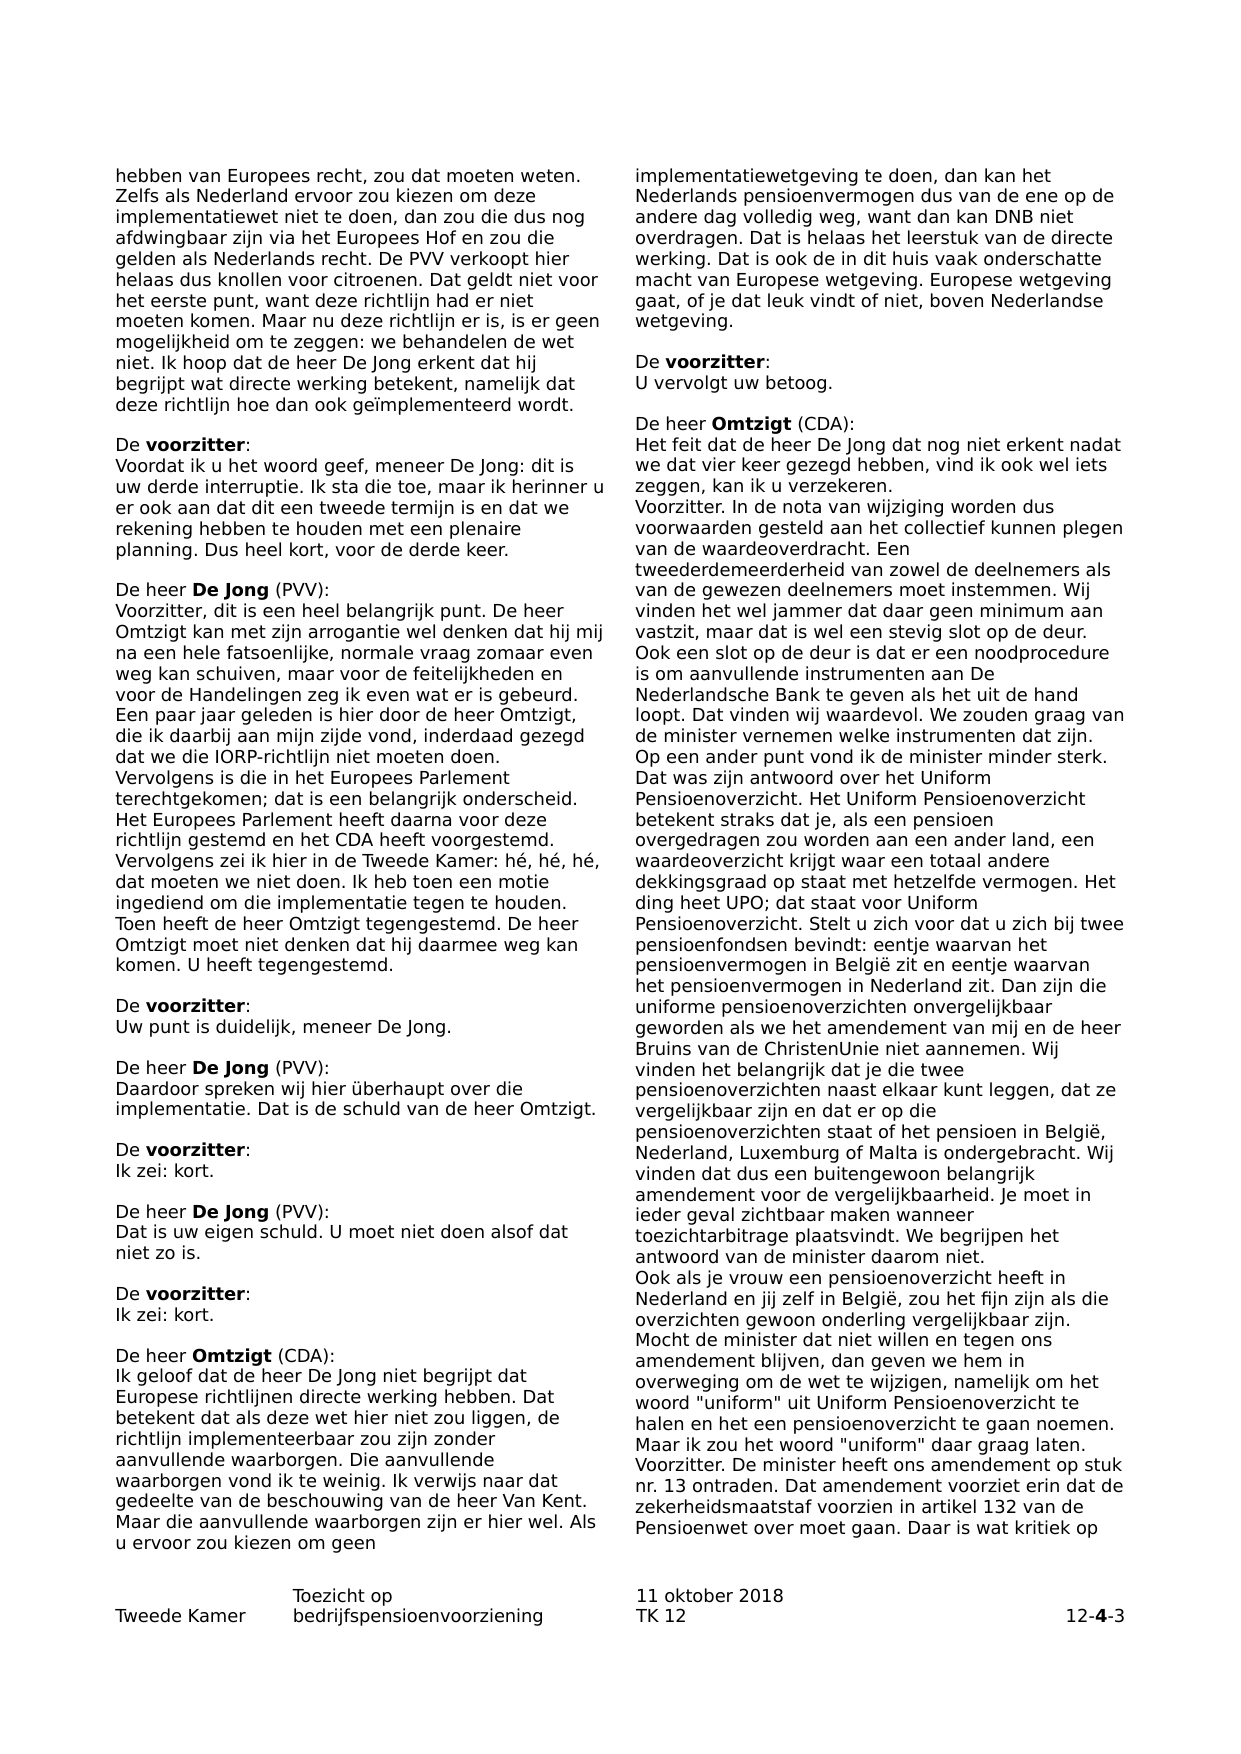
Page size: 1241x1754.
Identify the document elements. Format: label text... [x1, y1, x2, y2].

text Ik zei: kort. [115, 1304, 605, 1325]
text hebben van Europees recht, zou dat moeten weten. Zelfs als Nederland ervoor zou kiezen om deze implementatiewet niet te doen, dan zou die dus nog afdwingbaar zijn via het Europees Hof en zou die gelden als Nederlands recht. De PVV verkoopt hier helaas dus knollen voor citroenen. Dat geldt niet voor het eerste punt, want deze richtlijn had er niet moeten komen. Maar nu deze richtlijn er is, is er geen mogelijkheid om te zeggen: we behandelen de wet niet. Ik hoop dat de heer De Jong erkent dat hij begrijpt wat directe werking betekent, namelijk dat deze richtlijn hoe dan ook geïmplementeerd wordt. [115, 165, 605, 415]
text Daardoor spreken wij hier überhaupt over die implementatie. Dat is de schuld van de heer Omtzigt. [115, 1078, 605, 1120]
text Uw punt is duidelijk, meneer De Jong. [115, 1017, 605, 1037]
text Voorzitter. In de nota van wijziging worden dus voorwaarden gesteld aan het collectief kunnen plegen van de waardeoverdracht. Een tweederdemeerderheid van zowel de deelnemers als van de gewezen deelnemers moet instemmen. Wij vinden het wel jammer dat daar geen minimum aan vastzit, maar dat is wel een stevig slot op de deur. Ook een slot op de deur is dat er een noodprocedure is om aanvullende instrumenten aan De Nederlandsche Bank te geven als het uit de hand loopt. Dat vinden wij waardevol. We zouden graag van de minister vernemen welke instrumenten dat zijn. [635, 497, 1125, 747]
text Voorzitter. De minister heeft ons amendement op stuk nr. 13 ontraden. Dat amendement voorziet erin dat de zekerheidsmaatstaf voorzien in artikel 132 van de Pensioenwet over moet gaan. Daar is wat kritiek op [635, 1455, 1125, 1538]
text De voorzitter: [115, 1140, 605, 1161]
text Ik zei: kort. [115, 1161, 605, 1181]
text De heer De Jong (PVV): [115, 1057, 605, 1078]
text De heer De Jong (PVV): [115, 580, 605, 601]
text U vervolgt uw betoog. [635, 373, 1125, 393]
text De voorzitter: [115, 435, 605, 456]
text Dat is uw eigen schuld. U moet niet doen alsof dat niet zo is. [115, 1222, 605, 1264]
text implementatiewetgeving te doen, dan kan het Nederlands pensioenvermogen dus van de ene op de andere dag volledig weg, want dan kan DNB niet overdragen. Dat is helaas het leerstuk van de directe werking. Dat is ook de in dit huis vaak onderschatte macht van Europese wetgeving. Europese wetgeving gaat, of je dat leuk vindt of niet, boven Nederlandse wetgeving. [635, 165, 1125, 332]
text De heer De Jong (PVV): [115, 1201, 605, 1222]
text Voorzitter, dit is een heel belangrijk punt. De heer Omtzigt kan met zijn arrogantie wel denken dat hij mij na een hele fatsoenlijke, normale vraag zomaar even weg kan schuiven, maar voor de feitelijkheden en voor de Handelingen zeg ik even wat er is gebeurd. Een paar jaar geleden is hier door de heer Omtzigt, die ik daarbij aan mijn zijde vond, inderdaad gezegd dat we die IORP-richtlijn niet moeten doen. Vervolgens is die in het Europees Parlement terechtgekomen; dat is een belangrijk onderscheid. Het Europees Parlement heeft daarna voor deze richtlijn gestemd en het CDA heeft voorgestemd. Vervolgens zei ik hier in de Tweede Kamer: hé, hé, hé, dat moeten we niet doen. Ik heb toen een motie ingediend om die implementatie tegen te houden. Toen heeft de heer Omtzigt tegengestemd. De heer Omtzigt moet niet denken dat hij daarmee weg kan komen. U heeft tegengestemd. [115, 601, 605, 976]
text Voordat ik u het woord geef, meneer De Jong: dit is uw derde interruptie. Ik sta die toe, maar ik herinner u er ook aan dat dit een tweede termijn is en dat we rekening hebben te houden met een plenaire planning. Dus heel kort, voor de derde keer. [115, 456, 605, 560]
text De voorzitter: [635, 352, 1125, 373]
text De heer Omtzigt (CDA): [115, 1345, 605, 1366]
text De voorzitter: [115, 1284, 605, 1304]
text Het feit dat de heer De Jong dat nog niet erkent nadat we dat vier keer gezegd hebben, vind ik ook wel iets zeggen, kan ik u verzekeren. [635, 434, 1125, 497]
text De heer Omtzigt (CDA): [635, 413, 1125, 434]
text Op een ander punt vond ik de minister minder sterk. Dat was zijn antwoord over het Uniform Pensioenoverzicht. Het Uniform Pensioenoverzicht betekent straks dat je, als een pensioen overgedragen zou worden aan een ander land, een waardeoverzicht krijgt waar een totaal andere dekkingsgraad op staat met hetzelfde vermogen. Het ding heet UPO; dat staat voor Uniform Pensioenoverzicht. Stelt u zich voor dat u zich bij twee pensioenfondsen bevindt: eentje waarvan het pensioenvermogen in België zit en eentje waarvan het pensioenvermogen in Nederland zit. Dan zijn die uniforme pensioenoverzichten onvergelijkbaar geworden als we het amendement van mij en de heer Bruins van de ChristenUnie niet aannemen. Wij vinden het belangrijk dat je die twee pensioenoverzichten naast elkaar kunt leggen, dat ze vergelijkbaar zijn en dat er op die pensioenoverzichten staat of het pensioen in België, Nederland, Luxemburg of Malta is ondergebracht. Wij vinden dat dus een buitengewoon belangrijk amendement voor de vergelijkbaarheid. Je moet in ieder geval zichtbaar maken wanneer toezichtarbitrage plaatsvindt. We begrijpen het antwoord van de minister daarom niet. [635, 747, 1125, 1268]
text De voorzitter: [115, 996, 605, 1017]
text Ik geloof dat de heer De Jong niet begrijpt dat Europese richtlijnen directe werking hebben. Dat betekent dat als deze wet hier niet zou liggen, de richtlijn implementeerbaar zou zijn zonder aanvullende waarborgen. Die aanvullende waarborgen vond ik te weinig. Ik verwijs naar dat gedeelte van de beschouwing van de heer Van Kent. Maar die aanvullende waarborgen zijn er hier wel. Als u ervoor zou kiezen om geen [115, 1366, 605, 1554]
text Ook als je vrouw een pensioenoverzicht heeft in Nederland en jij zelf in België, zou het fijn zijn als die overzichten gewoon onderling vergelijkbaar zijn. Mocht de minister dat niet willen en tegen ons amendement blijven, dan geven we hem in overweging om de wet te wijzigen, namelijk om het woord "uniform" uit Uniform Pensioenoverzicht te halen en het een pensioenoverzicht te gaan noemen. Maar ik zou het woord "uniform" daar graag laten. [635, 1268, 1125, 1455]
